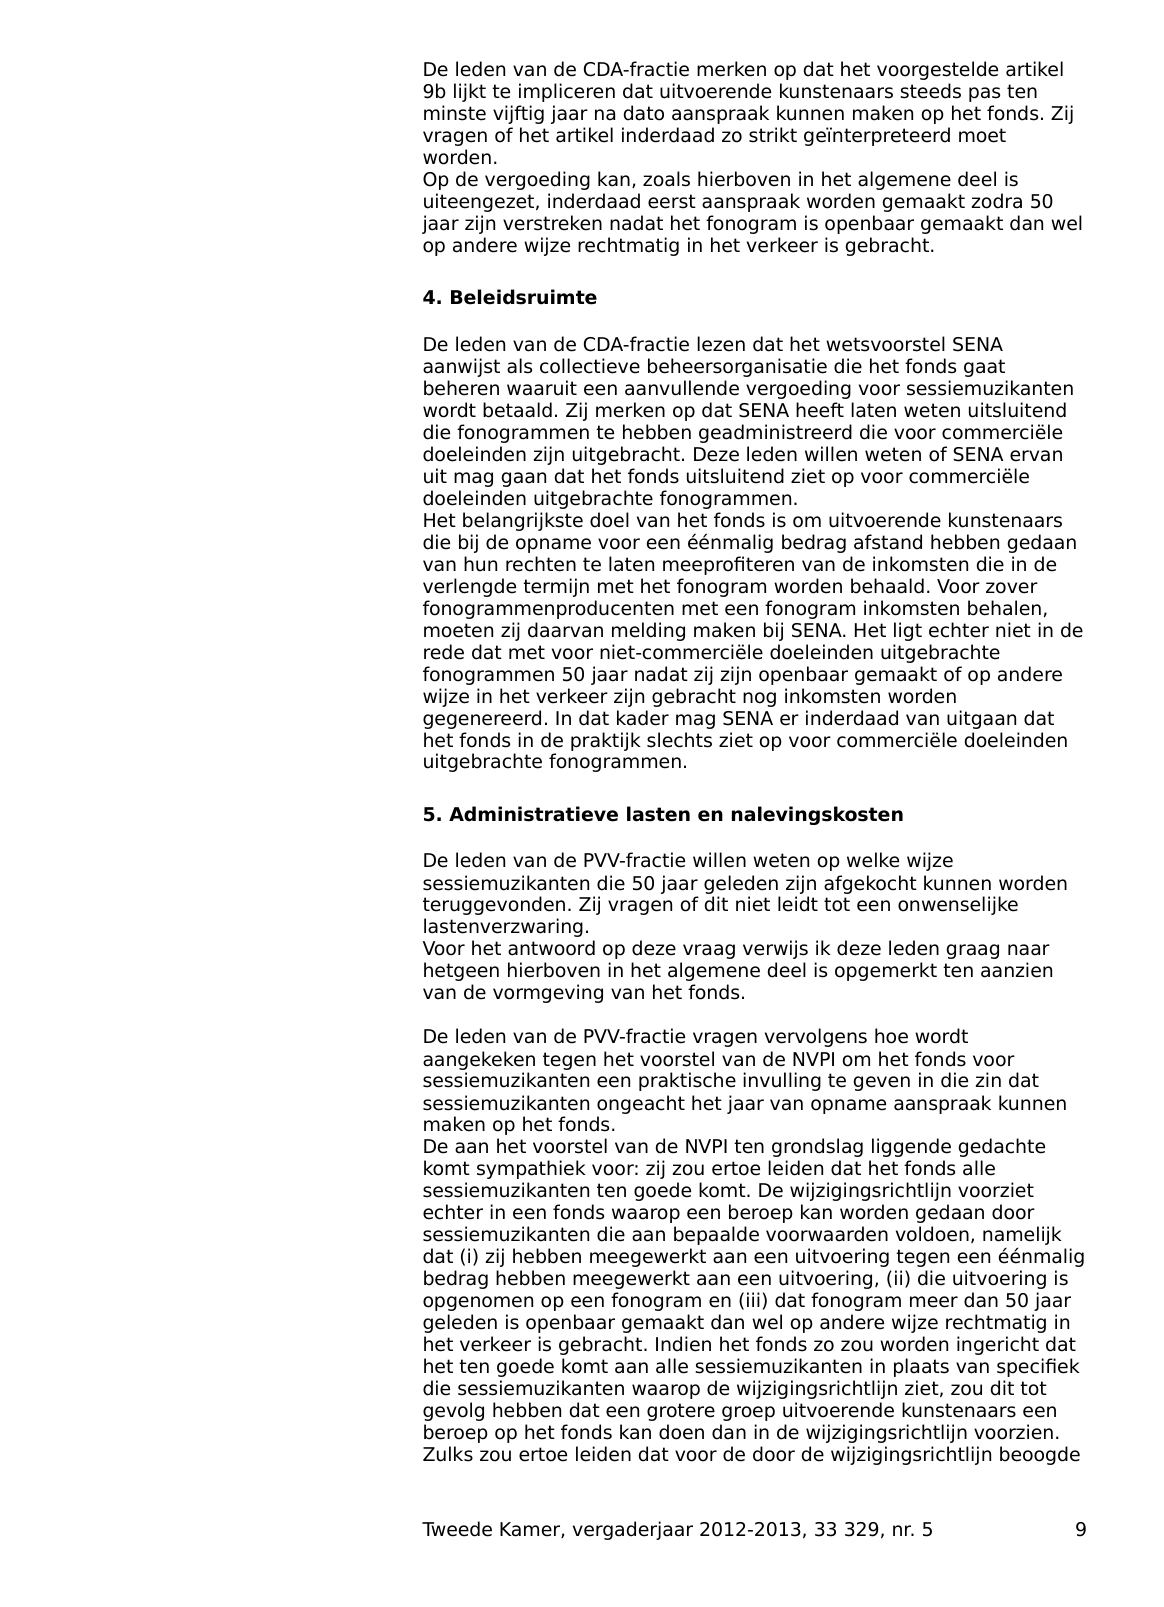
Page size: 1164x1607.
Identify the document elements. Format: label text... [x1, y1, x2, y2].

text Op de vergoeding kan, zoals hierboven in het algemene deel is uiteengezet, inderdaad eerst aanspraak worden gemaakt zodra 50 jaar zijn verstreken nadat het fonogram is openbaar gemaakt dan wel op andere wijze rechtmatig in het verkeer is gebracht. [422, 169, 1087, 257]
text De aan het voorstel van de NVPI ten grondslag liggende gedachte komt sympathiek voor: zij zou ertoe leiden dat het fonds alle sessiemuzikanten ten goede komt. De wijzigingsrichtlijn voorziet echter in een fonds waarop een beroep kan worden gedaan door sessiemuzikanten die aan bepaalde voorwaarden voldoen, namelijk dat (i) zij hebben meegewerkt aan een uitvoering tegen een éénmalig bedrag hebben meegewerkt aan een uitvoering, (ii) die uitvoering is opgenomen op een fonogram en (iii) dat fonogram meer dan 50 jaar geleden is openbaar gemaakt dan wel op andere wijze rechtmatig in het verkeer is gebracht. Indien het fonds zo zou worden ingericht dat het ten goede komt aan alle sessiemuzikanten in plaats van specifiek die sessiemuzikanten waarop de wijzigingsrichtlijn ziet, zou dit tot gevolg hebben dat een grotere groep uitvoerende kunstenaars een beroep op het fonds kan doen dan in de wijzigingsrichtlijn voorzien. Zulks zou ertoe leiden dat voor de door de wijzigingsrichtlijn beoogde [422, 1136, 1087, 1466]
text De leden van de PVV-fractie willen weten op welke wijze sessiemuzikanten die 50 jaar geleden zijn afgekocht kunnen worden teruggevonden. Zij vragen of dit niet leidt tot een onwenselijke lastenverzwaring. [422, 850, 1087, 938]
subtitle 5. Administratieve lasten en nalevingskosten [422, 803, 1087, 825]
text Voor het antwoord op deze vraag verwijs ik deze leden graag naar hetgeen hierboven in het algemene deel is opgemerkt ten aanzien van de vormgeving van het fonds. [422, 938, 1087, 1004]
text De leden van de CDA-fractie merken op dat het voorgestelde artikel 9b lijkt te impliceren dat uitvoerende kunstenaars steeds pas ten minste vijftig jaar na dato aanspraak kunnen maken op het fonds. Zij vragen of het artikel inderdaad zo strikt geïnterpreteerd moet worden. [422, 59, 1087, 169]
text Het belangrijkste doel van het fonds is om uitvoerende kunstenaars die bij de opname voor een éénmalig bedrag afstand hebben gedaan van hun rechten te laten meeprofiteren van de inkomsten die in de verlengde termijn met het fonogram worden behaald. Voor zover fonogrammenproducenten met een fonogram inkomsten behalen, moeten zij daarvan melding maken bij SENA. Het ligt echter niet in de rede dat met voor niet-commerciële doeleinden uitgebrachte fonogrammen 50 jaar nadat zij zijn openbaar gemaakt of op andere wijze in het verkeer zijn gebracht nog inkomsten worden gegenereerd. In dat kader mag SENA er inderdaad van uitgaan dat het fonds in de praktijk slechts ziet op voor commerciële doeleinden uitgebrachte fonogrammen. [422, 510, 1087, 773]
text De leden van de CDA-fractie lezen dat het wetsvoorstel SENA aanwijst als collectieve beheersorganisatie die het fonds gaat beheren waaruit een aanvullende vergoeding voor sessiemuzikanten wordt betaald. Zij merken op dat SENA heeft laten weten uitsluitend die fonogrammen te hebben geadministreerd die voor commerciële doeleinden zijn uitgebracht. Deze leden willen weten of SENA ervan uit mag gaan dat het fonds uitsluitend ziet op voor commerciële doeleinden uitgebrachte fonogrammen. [422, 334, 1087, 510]
text De leden van de PVV-fractie vragen vervolgens hoe wordt aangekeken tegen het voorstel van de NVPI om het fonds voor sessiemuzikanten een praktische invulling te geven in die zin dat sessiemuzikanten ongeacht het jaar van opname aanspraak kunnen maken op het fonds. [422, 1026, 1087, 1136]
subtitle 4. Beleidsruimte [422, 287, 1087, 309]
